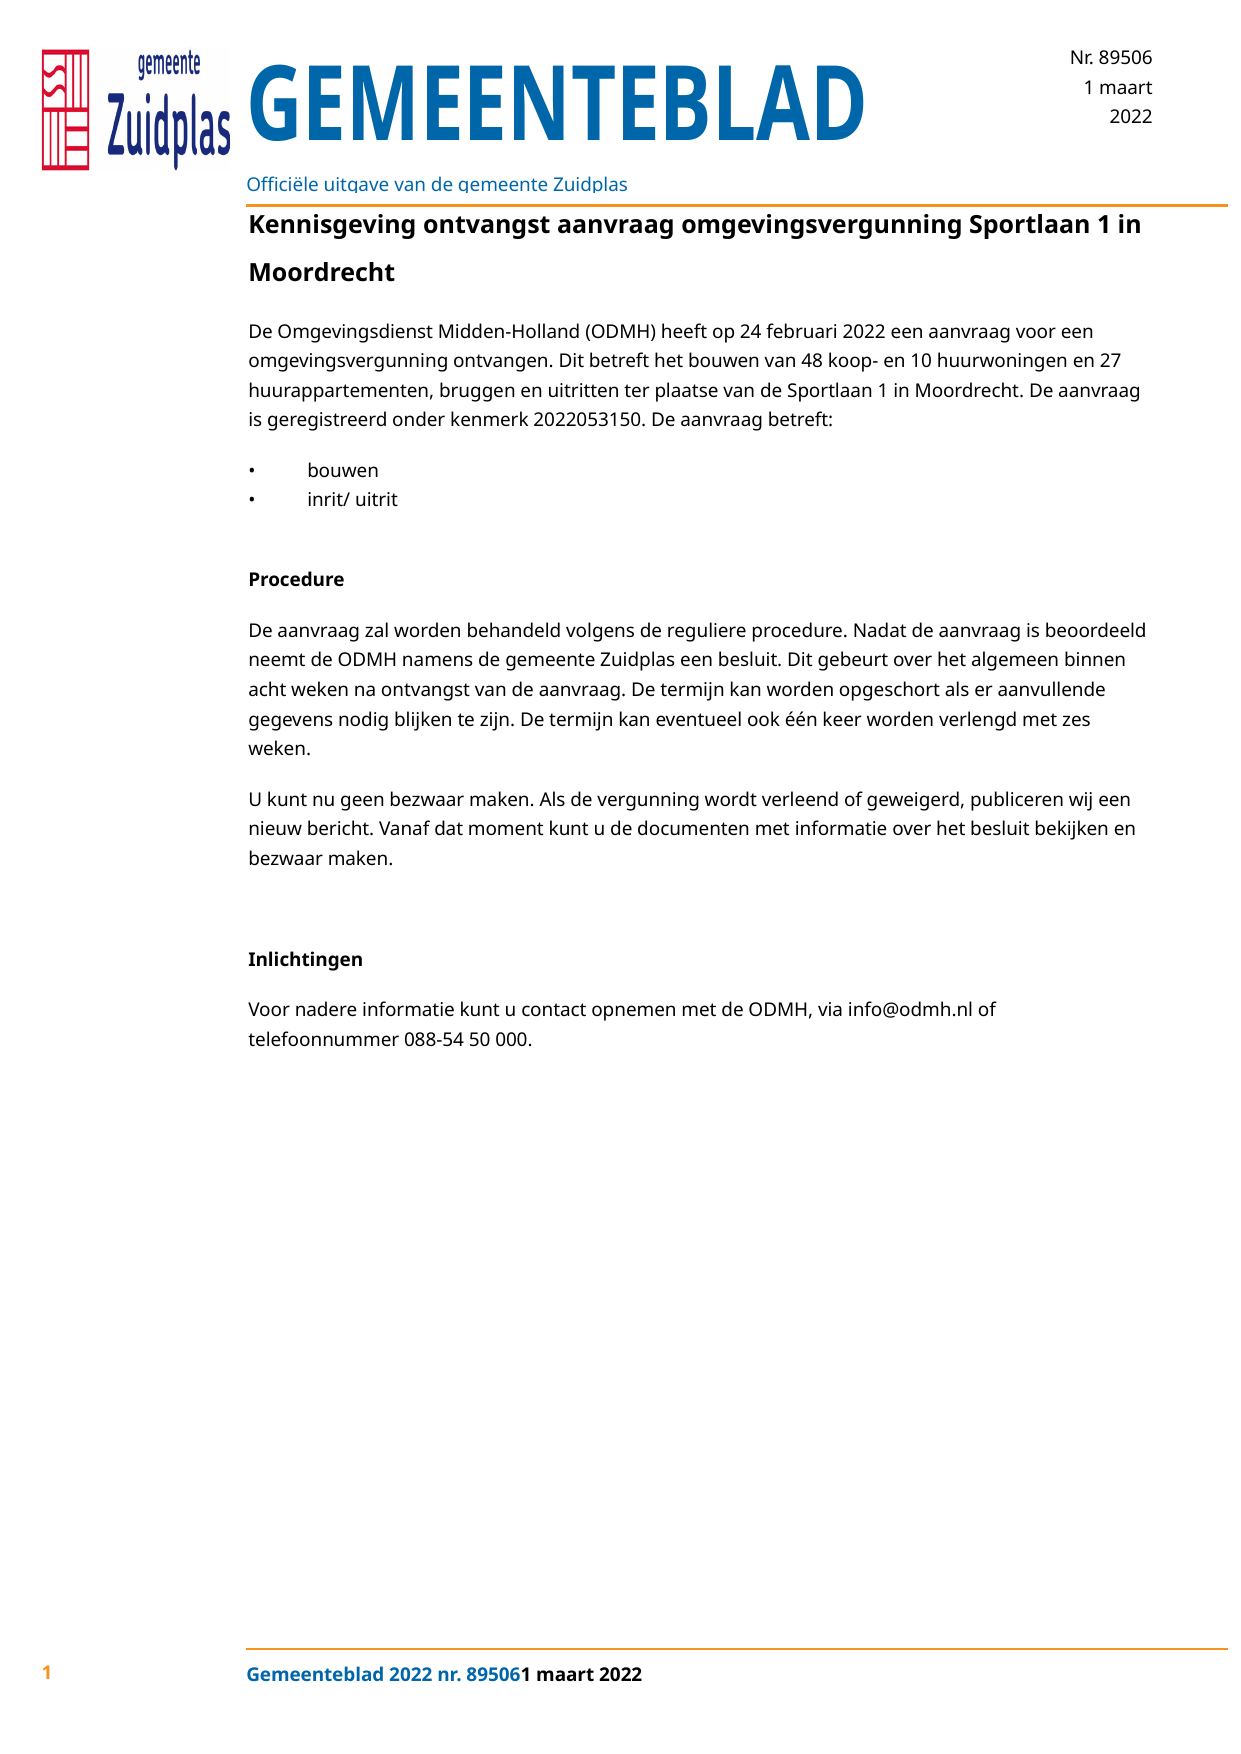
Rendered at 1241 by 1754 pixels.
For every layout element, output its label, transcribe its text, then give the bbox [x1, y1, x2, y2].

list inrit/ uitrit [248, 487, 1152, 512]
text Procedure [248, 567, 1152, 592]
text De Omgevingsdienst Midden-Holland (ODMH) heeft op 24 februari 2022 een aanvraag voor een omgevingsvergunning ontvangen. Dit betreft het bouwen van 48 koop- en 10 huurwoningen en 27 huurappartementen, bruggen en uitritten ter plaatse van de Sportlaan 1 in Moordrecht. De aanvraag is geregistreerd onder kenmerk 2022053150. De aanvraag betreft: [248, 318, 1152, 432]
text Kennisgeving ontvangst aanvraag omgevingsvergunning Sportlaan 1 in Moordrecht [248, 207, 1152, 288]
list bouwen [248, 457, 1152, 483]
text U kunt nu geen bezwaar maken. Als de vergunning wordt verleend of geweigerd, publiceren wij een nieuw bericht. Vanaf dat moment kunt u de documenten met informatie over het besluit bekijken en bezwaar maken. [248, 786, 1152, 871]
picture [41, 47, 231, 172]
text Inlichtingen [248, 946, 1152, 972]
text De aanvraag zal worden behandeld volgens de reguliere procedure. Nadat de aanvraag is beoordeeld neemt de ODMH namens de gemeente Zuidplas een besluit. Dit gebeurt over het algemeen binnen acht weken na ontvangst van de aanvraag. De termijn kan worden opgeschort als er aanvullende gegevens nodig blijken te zijn. De termijn kan eventueel ook één keer worden verlengd met zes weken. [248, 617, 1152, 761]
text Voor nadere informatie kunt u contact opnemen met de ODMH, via info@odmh.nl of telefoonnummer 088-54 50 000. [248, 996, 1152, 1052]
